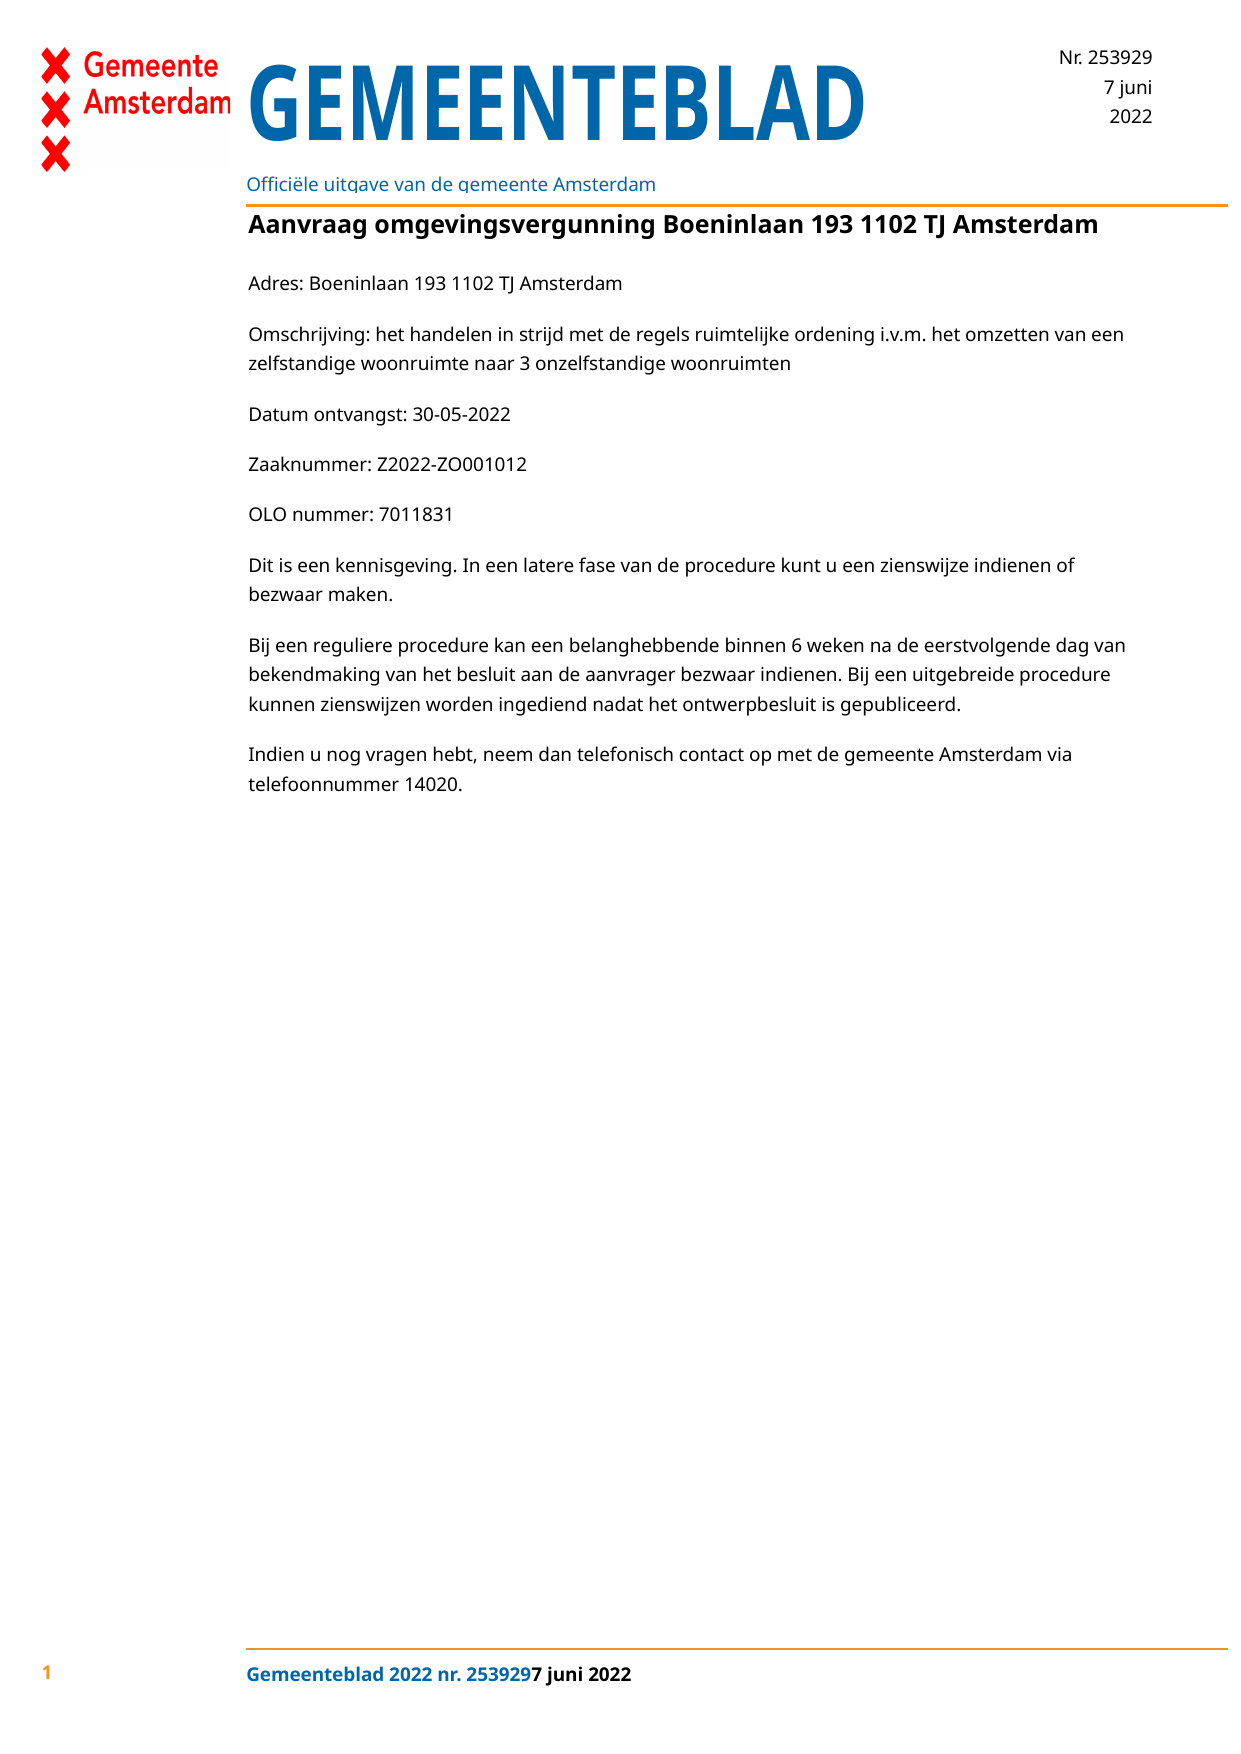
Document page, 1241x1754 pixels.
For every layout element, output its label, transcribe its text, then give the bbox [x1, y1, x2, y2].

text Omschrijving: het handelen in strijd met de regels ruimtelijke ordening i.v.m. het omzetten van een zelfstandige woonruimte naar 3 onzelfstandige woonruimten [248, 321, 1152, 376]
text Bij een reguliere procedure kan een belanghebbende binnen 6 weken na de eerstvolgende dag van bekendmaking van het besluit aan de aanvrager bezwaar indienen. Bij een uitgebreide procedure kunnen zienswijzen worden ingediend nadat het ontwerpbesluit is gepubliceerd. [248, 632, 1152, 717]
text OLO nummer: 7011831 [248, 502, 1152, 527]
text Aanvraag omgevingsvergunning Boeninlaan 193 1102 TJ Amsterdam [248, 207, 1152, 241]
text Zaaknummer: Z2022-ZO001012 [248, 451, 1152, 477]
text Dit is een kennisgeving. In een latere fase van de procedure kunt u een zienswijze indienen of bezwaar maken. [248, 552, 1152, 607]
text Adres: Boeninlaan 193 1102 TJ Amsterdam [248, 270, 1152, 296]
text Datum ontvangst: 30-05-2022 [248, 401, 1152, 426]
text Indien u nog vragen hebt, neem dan telefonisch contact op met de gemeente Amsterdam via telefoonnummer 14020. [248, 742, 1152, 797]
picture [41, 47, 231, 172]
